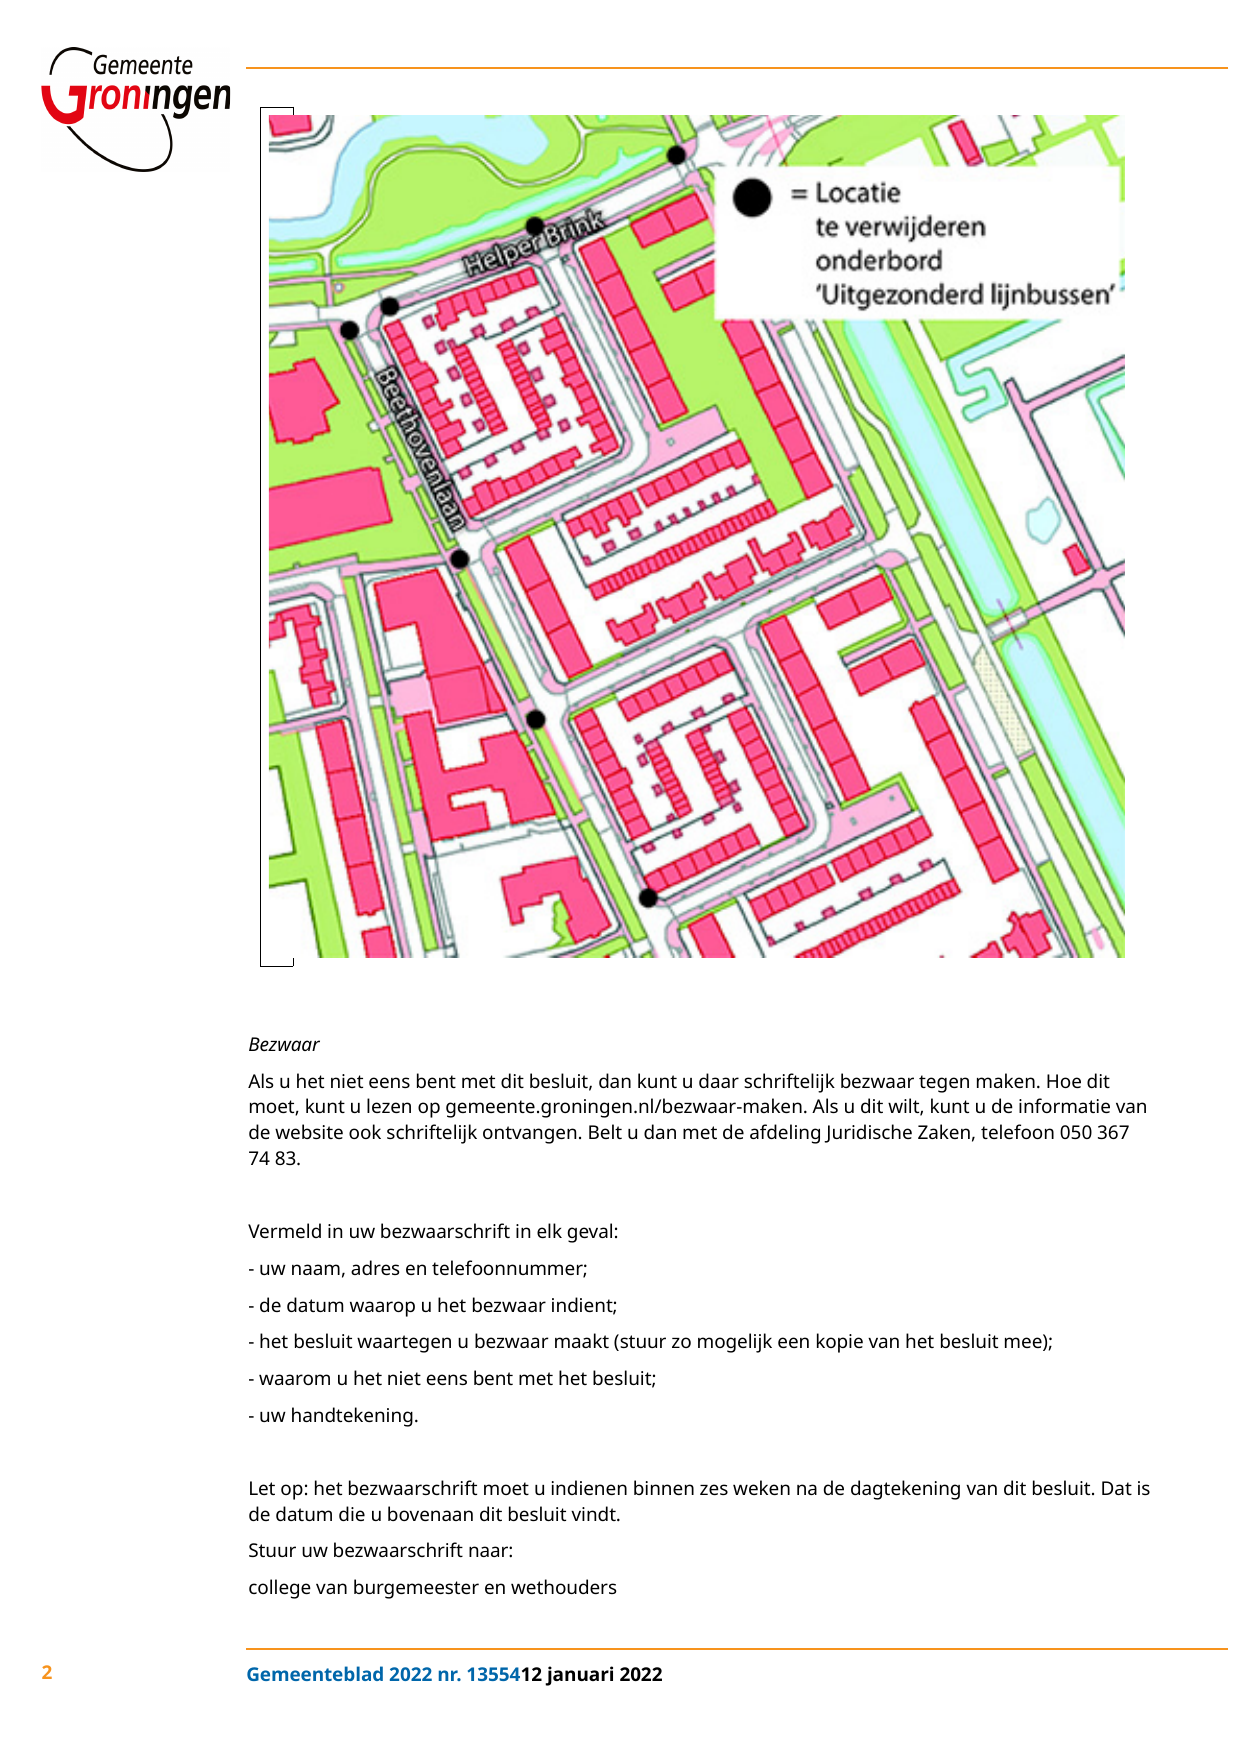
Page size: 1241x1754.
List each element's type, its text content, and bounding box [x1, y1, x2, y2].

text - het besluit waartegen u bezwaar maakt (stuur zo mogelijk een kopie van het besluit mee); [248, 1328, 1152, 1354]
picture [41, 47, 231, 172]
text Stuur uw bezwaarschrift naar: [248, 1537, 1152, 1563]
text Als u het niet eens bent met dit besluit, dan kunt u daar schriftelijk bezwaar tegen maken. Hoe dit moet, kunt u lezen op gemeente.groningen.nl/bezwaar-maken. Als u dit wilt, kunt u de informatie van de website ook schriftelijk ontvangen. Belt u dan met de afdeling Juridische Zaken, telefoon 050 367 74 83. [248, 1068, 1152, 1171]
text college van burgemeester en wethouders [248, 1574, 1152, 1600]
text Let op: het bezwaarschrift moet u indienen binnen zes weken na de dagtekening van dit besluit. Dat is de datum die u bovenaan dit besluit vindt. [248, 1475, 1152, 1527]
text - uw handtekening. [248, 1402, 1152, 1427]
text Vermeld in uw bezwaarschrift in elk geval: [248, 1218, 1152, 1244]
text - de datum waarop u het bezwaar indient; [248, 1292, 1152, 1317]
picture [268, 115, 1125, 958]
text - uw naam, adres en telefoonnummer; [248, 1255, 1152, 1281]
text Bezwaar [248, 1031, 1152, 1057]
text - waarom u het niet eens bent met het besluit; [248, 1365, 1152, 1391]
